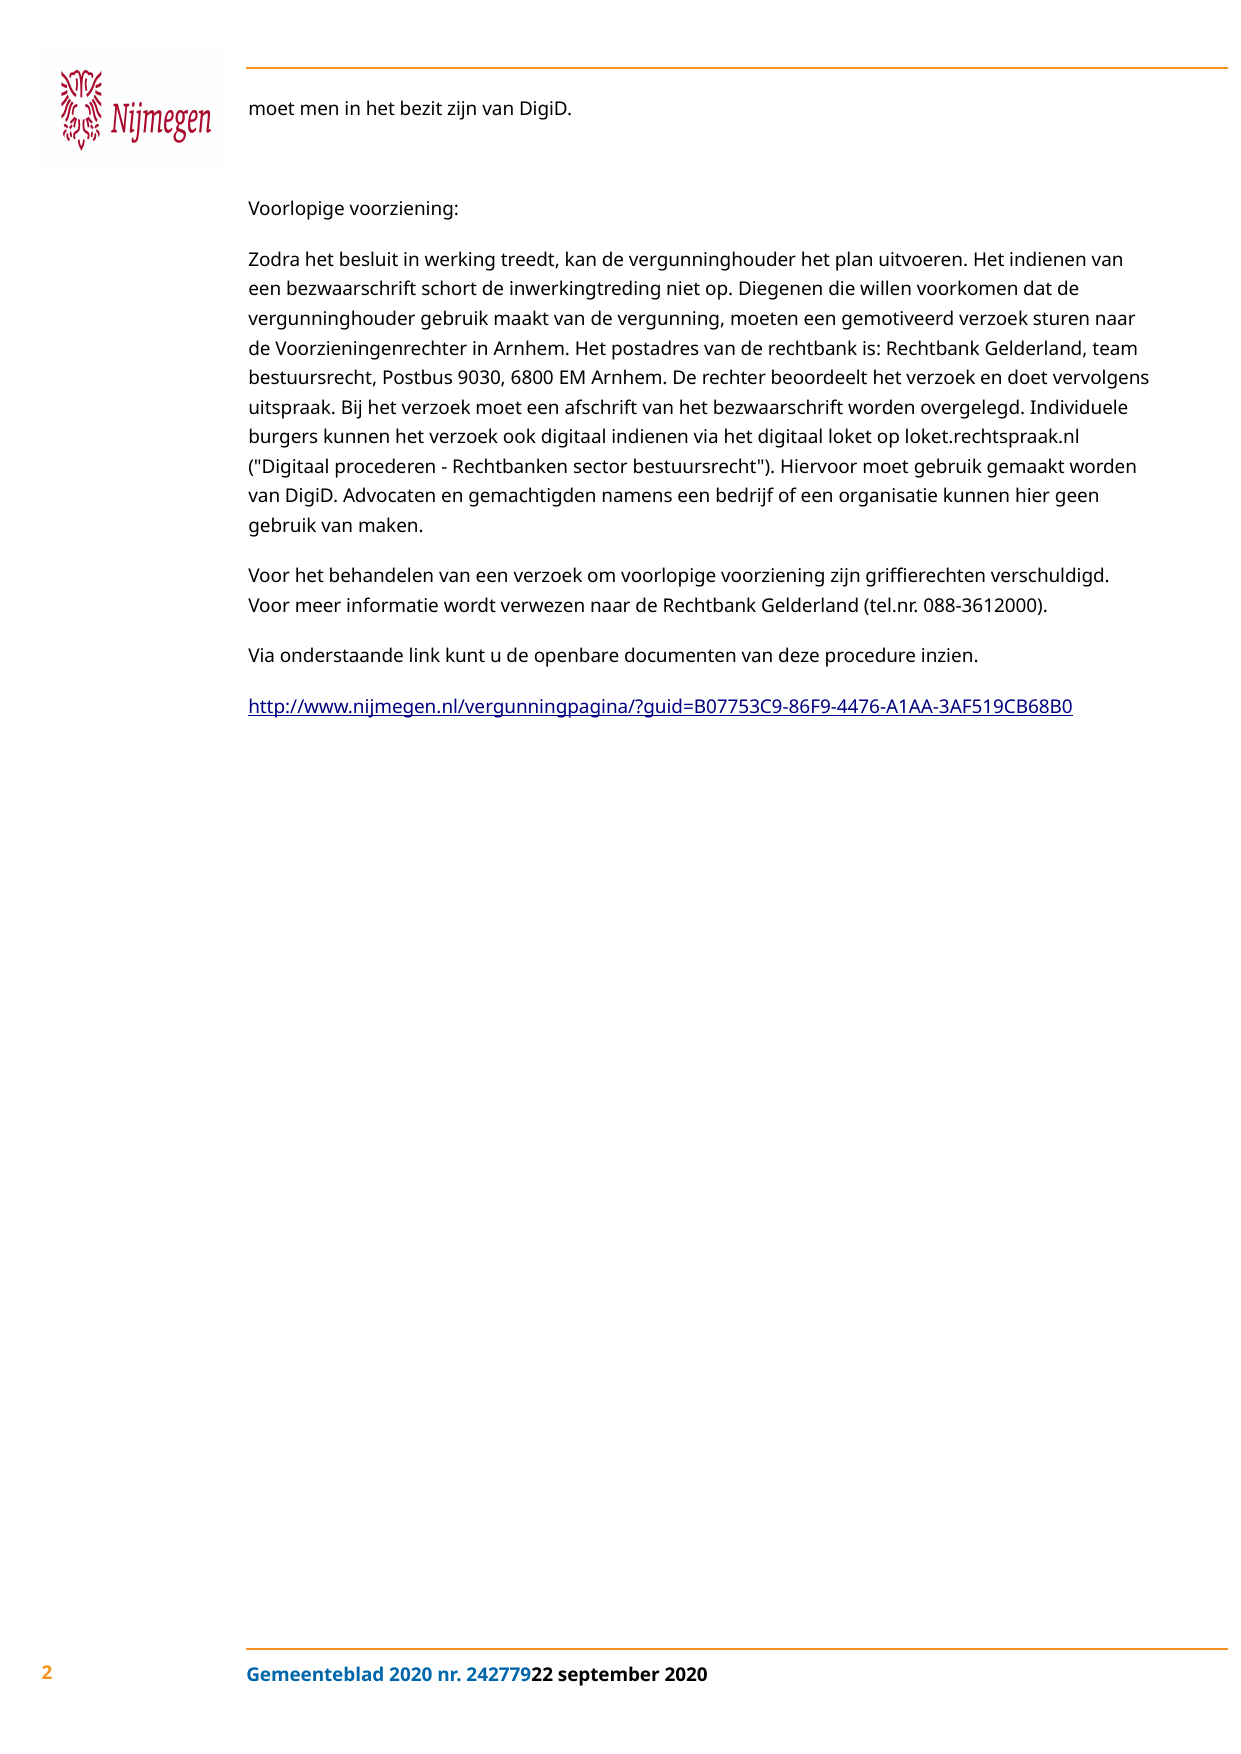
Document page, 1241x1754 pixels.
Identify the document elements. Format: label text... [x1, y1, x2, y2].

text Voor het behandelen van een verzoek om voorlopige voorziening zijn griffierechten verschuldigd. Voor meer informatie wordt verwezen naar de Rechtbank Gelderland (tel.nr. 088-3612000). [248, 563, 1152, 618]
text http://www.nijmegen.nl/vergunningpagina/?guid=B07753C9-86F9-4476-A1AA-3AF519CB68B0 [248, 693, 1152, 719]
text Zodra het besluit in werking treedt, kan de vergunninghouder het plan uitvoeren. Het indienen van een bezwaarschrift schort de inwerkingtreding niet op. Diegenen die willen voorkomen dat de vergunninghouder gebruik maakt van de vergunning, moeten een gemotiveerd verzoek sturen naar de Voorzieningenrechter in Arnhem. Het postadres van de rechtbank is: Rechtbank Gelderland, team bestuursrecht, Postbus 9030, 6800 EM Arnhem. De rechter beoordeelt het verzoek en doet vervolgens uitspraak. Bij het verzoek moet een afschrift van het bezwaarschrift worden overgelegd. Individuele burgers kunnen het verzoek ook digitaal indienen via het digitaal loket op loket.rechtspraak.nl ("Digitaal procederen - Rechtbanken sector bestuursrecht"). Hiervoor moet gebruik gemaakt worden van DigiD. Advocaten en gemachtigden namens een bedrijf of een organisatie kunnen hier geen gebruik van maken. [248, 246, 1152, 538]
text moet men in het bezit zijn van DigiD. [248, 95, 1152, 121]
text Voorlopige voorziening: [248, 196, 1152, 221]
picture [41, 47, 231, 172]
text Via onderstaande link kunt u de openbare documenten van deze procedure inzien. [248, 643, 1152, 668]
